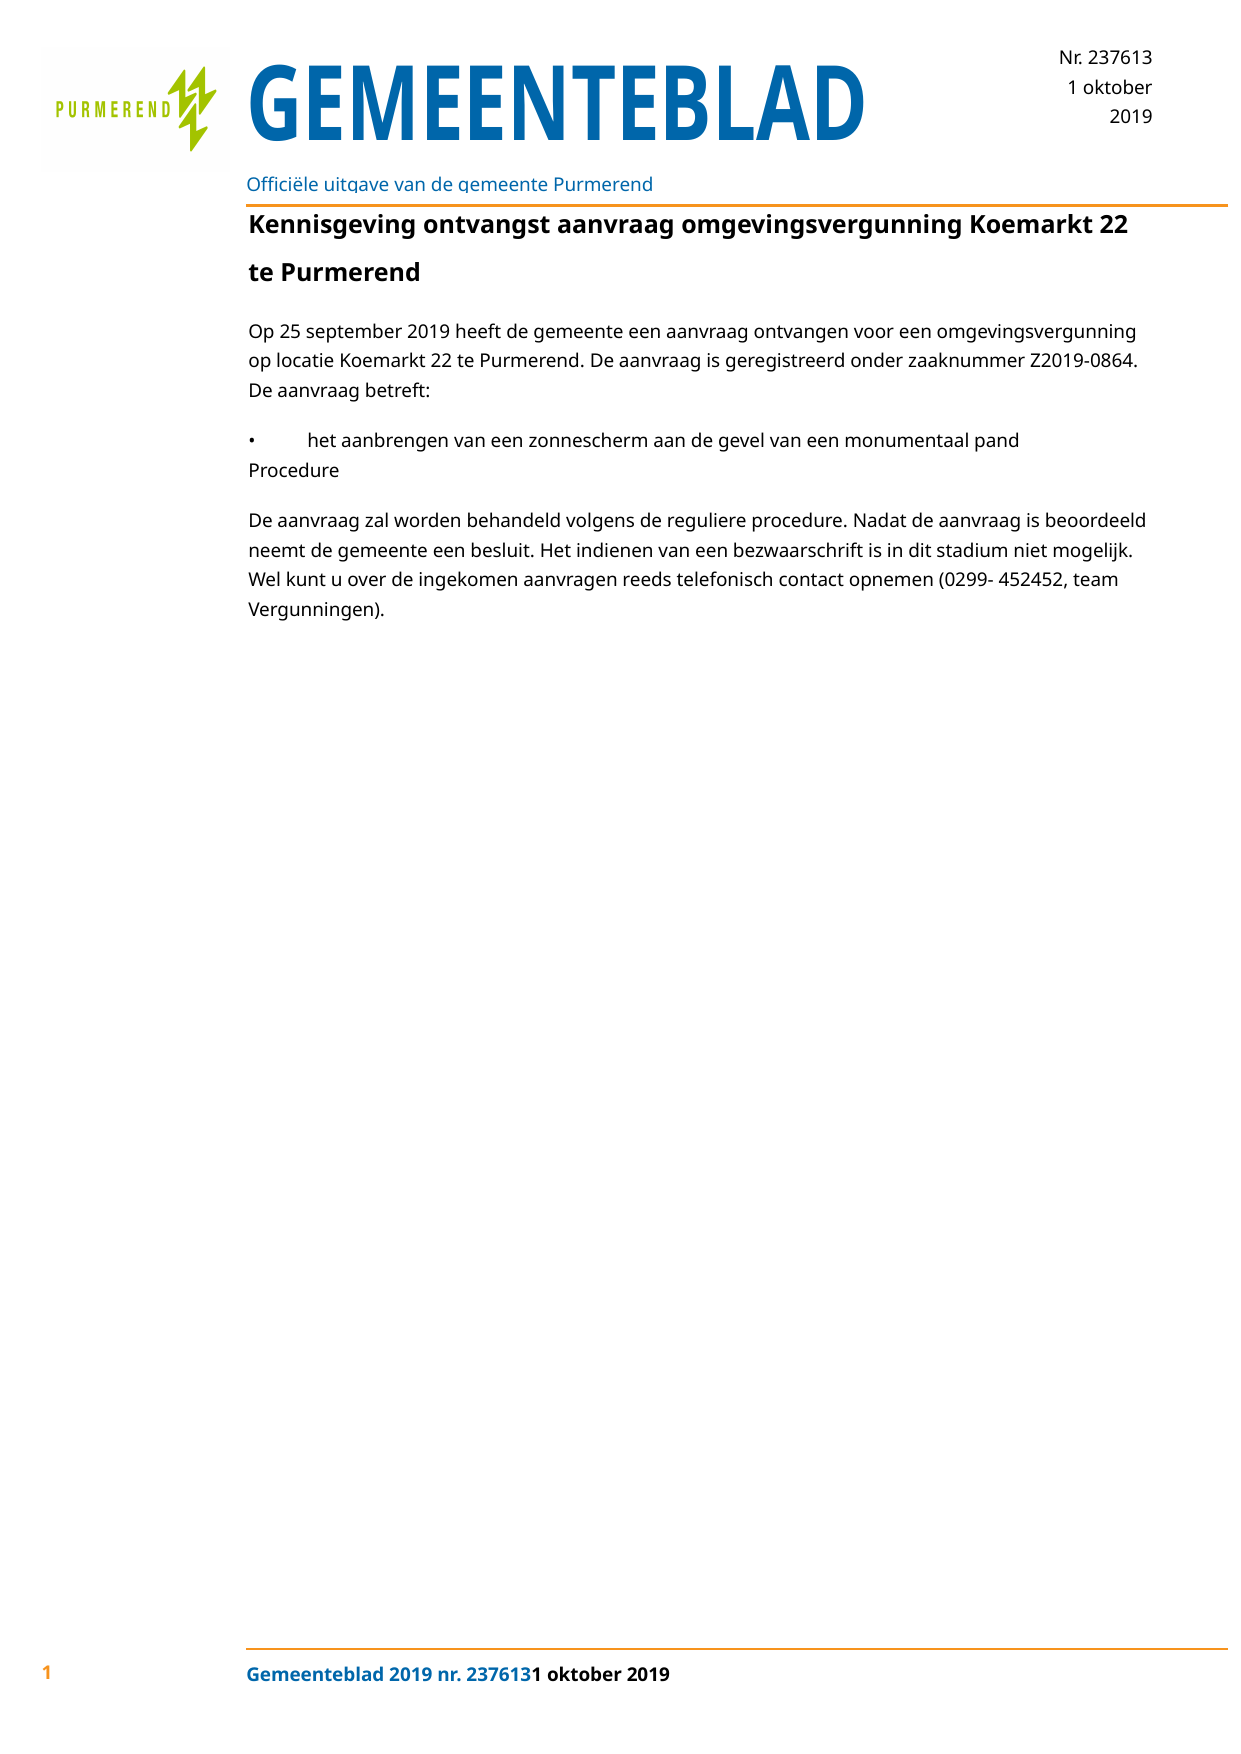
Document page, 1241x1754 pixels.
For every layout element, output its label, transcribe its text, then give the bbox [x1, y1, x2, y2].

text Kennisgeving ontvangst aanvraag omgevingsvergunning Koemarkt 22 te Purmerend [248, 207, 1152, 288]
text De aanvraag zal worden behandeld volgens de reguliere procedure. Nadat de aanvraag is beoordeeld neemt de gemeente een besluit. Het indienen van een bezwaarschrift is in dit stadium niet mogelijk. Wel kunt u over de ingekomen aanvragen reeds telefonisch contact opnemen (0299- 452452, team Vergunningen). [248, 507, 1152, 622]
text Procedure [248, 457, 1152, 483]
list het aanbrengen van een zonnescherm aan de gevel van een monumentaal pand [248, 427, 1152, 453]
text Op 25 september 2019 heeft de gemeente een aanvraag ontvangen voor een omgevingsvergunning op locatie Koemarkt 22 te Purmerend. De aanvraag is geregistreerd onder zaaknummer Z2019-0864. De aanvraag betreft: [248, 318, 1152, 403]
picture [41, 47, 231, 172]
